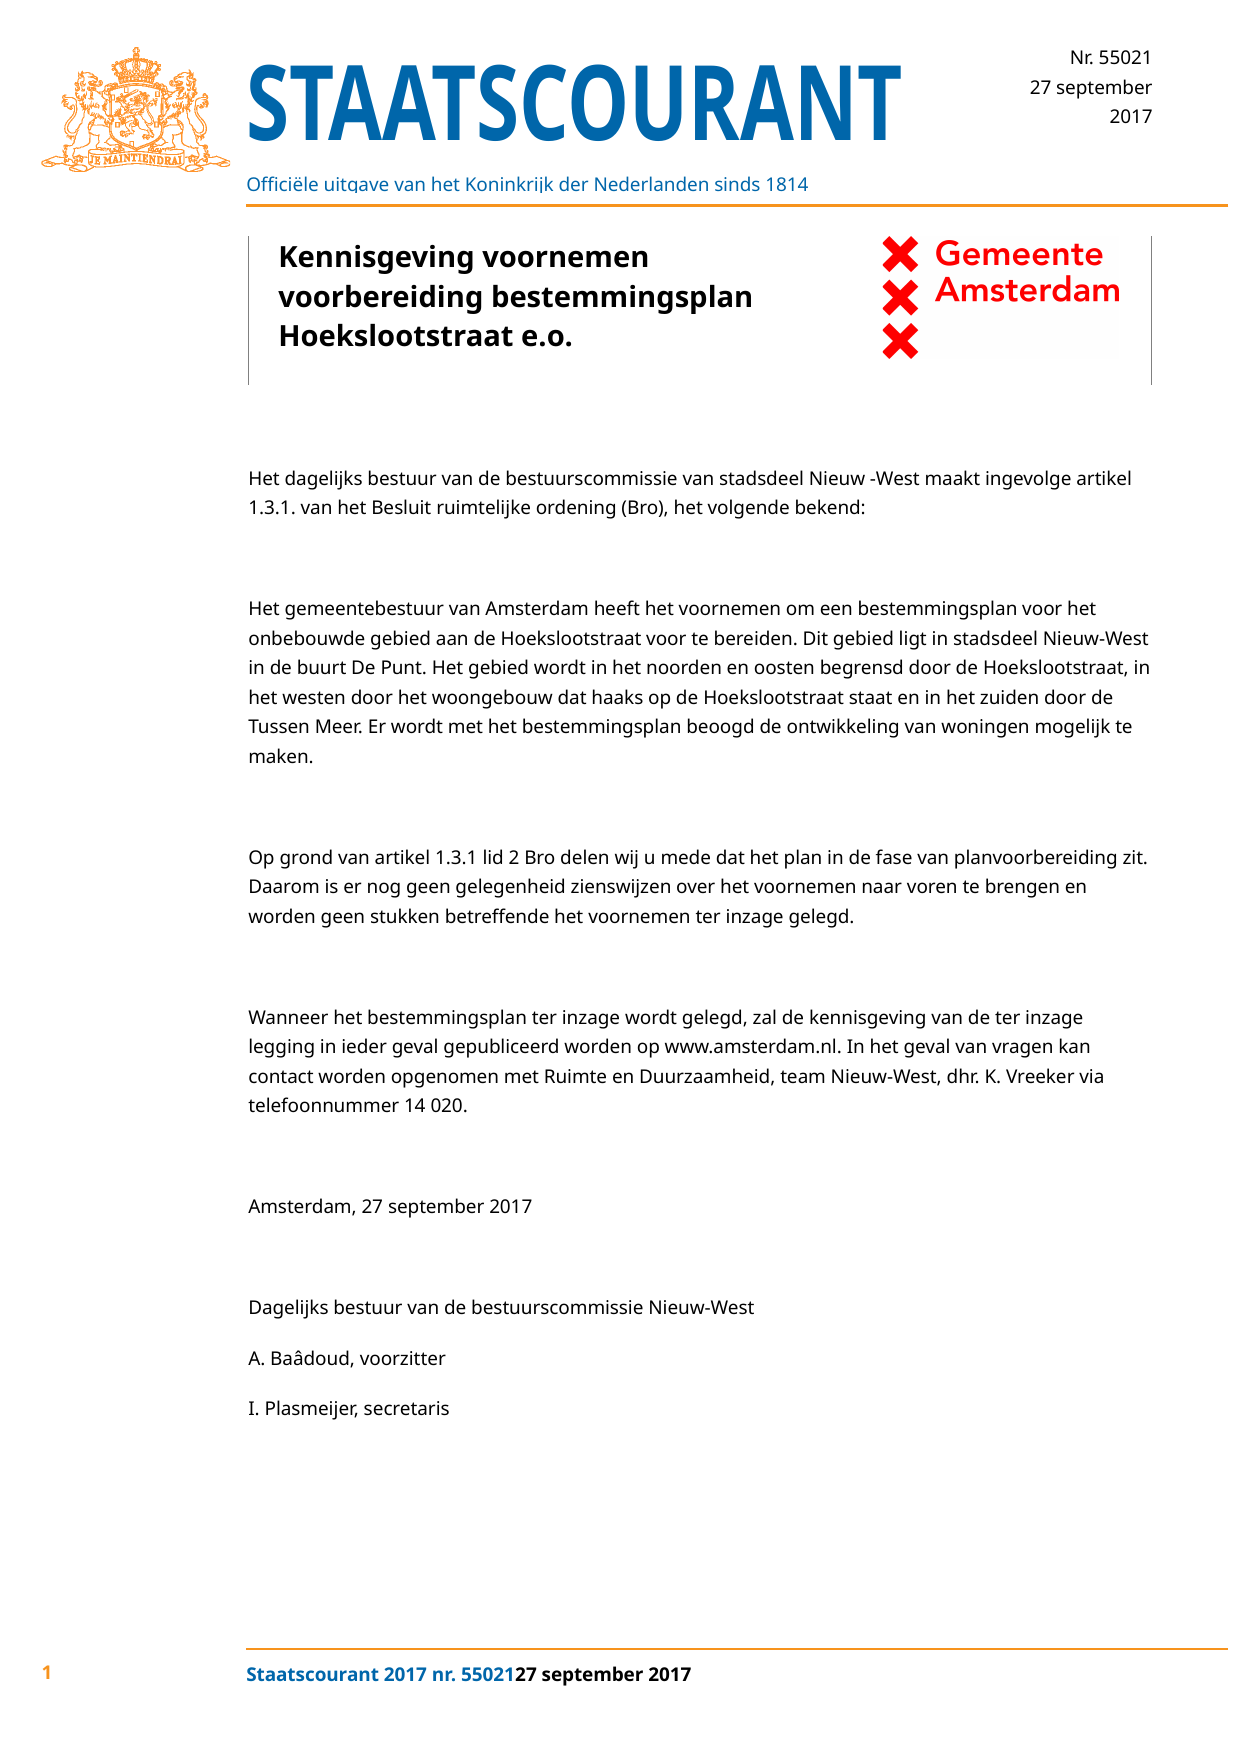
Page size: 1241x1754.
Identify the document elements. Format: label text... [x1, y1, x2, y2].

table_header [850, 236, 1151, 385]
text I. Plasmeijer, secretaris [248, 1395, 1152, 1421]
text Amsterdam, 27 september 2017 [248, 1193, 1152, 1219]
table_header Kennisgeving voornemen voorbereiding bestemmingsplan Hoekslootstraat e.o. [249, 236, 850, 385]
picture [41, 47, 231, 172]
text Het dagelijks bestuur van de bestuurscommissie van stadsdeel Nieuw -West maakt ingevolge artikel 1.3.1. van het Besluit ruimtelijke ordening (Bro), het volgende bekend: [248, 465, 1152, 520]
text Dagelijks bestuur van de bestuurscommissie Nieuw-West [248, 1294, 1152, 1320]
picture [882, 236, 1119, 359]
text Op grond van artikel 1.3.1 lid 2 Bro delen wij u mede dat het plan in de fase van planvoorbereiding zit. Daarom is er nog geen gelegenheid zienswijzen over het voornemen naar voren te brengen en worden geen stukken betreffende het voornemen ter inzage gelegd. [248, 844, 1152, 929]
text A. Baâdoud, voorzitter [248, 1345, 1152, 1370]
text Het gemeentebestuur van Amsterdam heeft het voornemen om een bestemmingsplan voor het onbebouwde gebied aan de Hoekslootstraat voor te bereiden. Dit gebied ligt in stadsdeel Nieuw-West in de buurt De Punt. Het gebied wordt in het noorden en oosten begrensd door de Hoekslootstraat, in het westen door het woongebouw dat haaks op de Hoekslootstraat staat en in het zuiden door de Tussen Meer. Er wordt met het bestemmingsplan beoogd de ontwikkeling van woningen mogelijk te maken. [248, 595, 1152, 769]
text Wanneer het bestemmingsplan ter inzage wordt gelegd, zal de kennisgeving van de ter inzage legging in ieder geval gepubliceerd worden op www.amsterdam.nl. In het geval van vragen kan contact worden opgenomen met Ruimte en Duurzaamheid, team Nieuw-West, dhr. K. Vreeker via telefoonnummer 14 020. [248, 1004, 1152, 1118]
